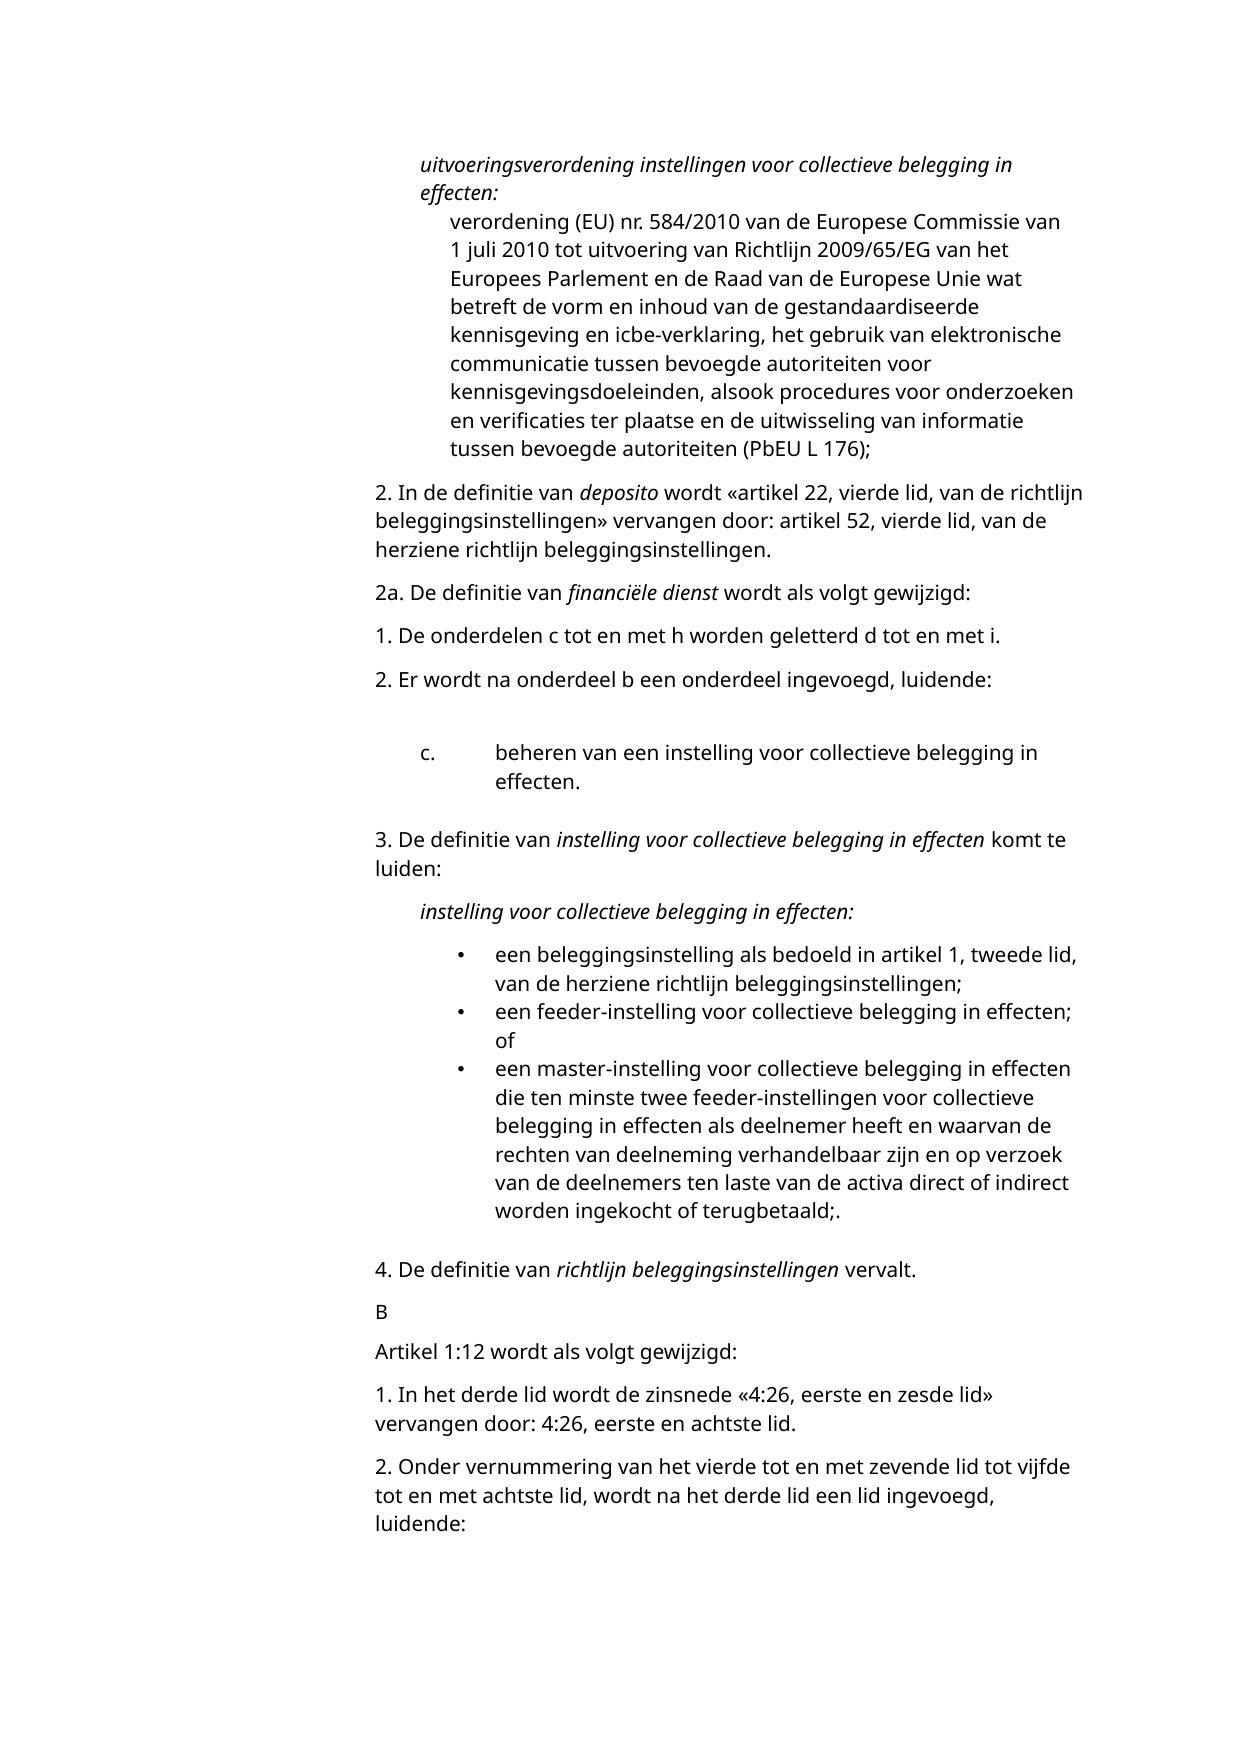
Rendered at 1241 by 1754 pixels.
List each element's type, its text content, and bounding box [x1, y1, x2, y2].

text instelling voor collectieve belegging in effecten: [420, 897, 1090, 926]
text 1. In het derde lid wordt de zinsnede «4:26, eerste en zesde lid» vervangen door: 4:26, eerste en achtste lid. [375, 1381, 1090, 1437]
text 2. Er wordt na onderdeel b een onderdeel ingevoegd, luidende: [375, 665, 1090, 693]
text uitvoeringsverordening instellingen voor collectieve belegging in effecten: [420, 150, 1090, 207]
text 3. De definitie van instelling voor collectieve belegging in effecten komt te luiden: [375, 825, 1090, 882]
text Artikel 1:12 wordt als volgt gewijzigd: [375, 1337, 1090, 1366]
list een beleggingsinstelling als bedoeld in artikel 1, tweede lid, van de herziene richtlijn beleggingsinstellingen; [457, 941, 1090, 997]
text 2. Onder vernummering van het vierde tot en met zevende lid tot vijfde tot en met achtste lid, wordt na het derde lid een lid ingevoegd, luidende: [375, 1452, 1090, 1538]
list een master-instelling voor collectieve belegging in effecten die ten minste twee feeder-instellingen voor collectieve belegging in effecten als deelnemer heeft en waarvan de rechten van deelneming verhandelbaar zijn en op verzoek van de deelnemers ten laste van de activa direct of indirect worden ingekocht of terugbetaald;. [457, 1054, 1090, 1225]
list een feeder-instelling voor collectieve belegging in effecten; of [457, 997, 1090, 1054]
text verordening (EU) nr. 584/2010 van de Europese Commissie van 1 juli 2010 tot uitvoering van Richtlijn 2009/65/EG van het Europees Parlement en de Raad van de Europese Unie wat betreft de vorm en inhoud van de gestandaardiseerde kennisgeving en icbe-verklaring, het gebruik van elektronische communicatie tussen bevoegde autoriteiten voor kennisgevingsdoeleinden, alsook procedures voor onderzoeken en verificaties ter plaatse en de uitwisseling van informatie tussen bevoegde autoriteiten (PbEU L 176); [450, 207, 1090, 463]
text B [375, 1298, 1090, 1325]
list beheren van een instelling voor collectieve belegging in effecten. [420, 738, 1090, 795]
text 2. In de definitie van deposito wordt «artikel 22, vierde lid, van de richtlijn beleggingsinstellingen» vervangen door: artikel 52, vierde lid, van de herziene richtlijn beleggingsinstellingen. [375, 478, 1090, 563]
text 4. De definitie van richtlijn beleggingsinstellingen vervalt. [375, 1255, 1090, 1283]
text 1. De onderdelen c tot en met h worden geletterd d tot en met i. [375, 622, 1090, 650]
text 2a. De definitie van financiële dienst wordt als volgt gewijzigd: [375, 578, 1090, 607]
